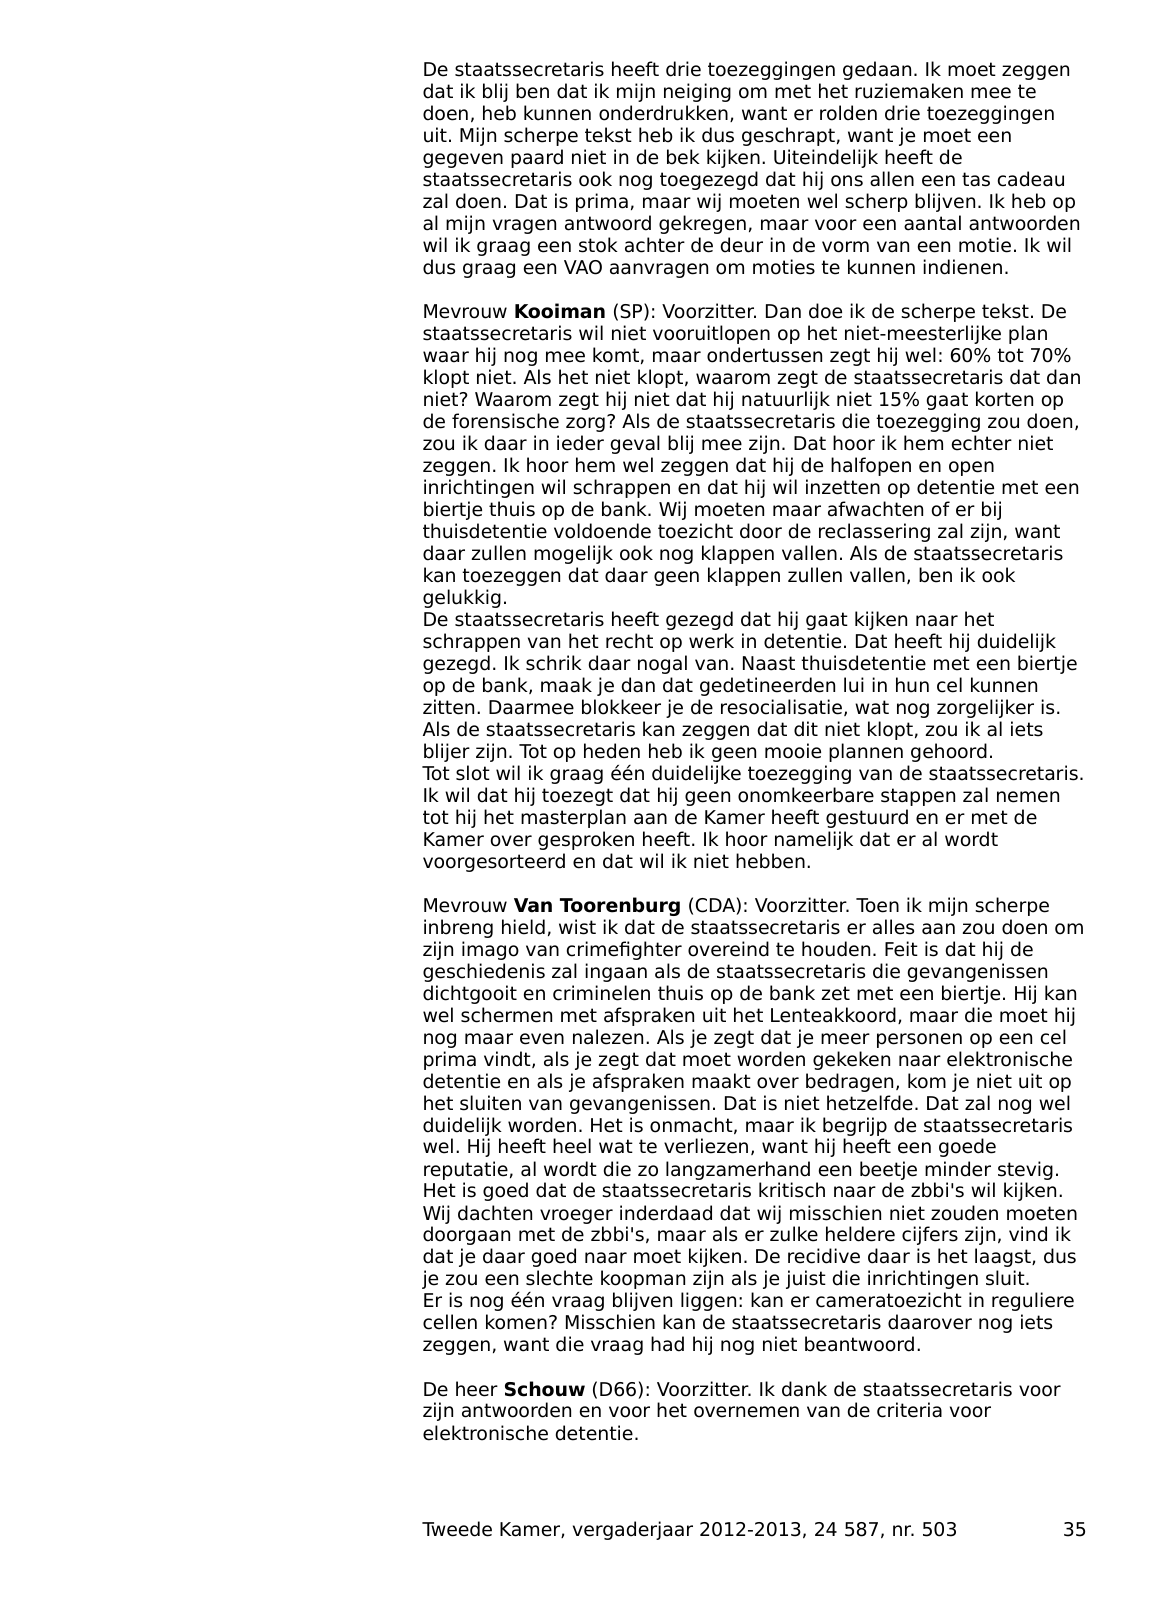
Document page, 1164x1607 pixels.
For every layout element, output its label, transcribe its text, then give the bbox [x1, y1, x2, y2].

text De heer Schouw (D66): Voorzitter. Ik dank de staatssecretaris voor zijn antwoorden en voor het overnemen van de criteria voor elektronische detentie. [422, 1378, 1087, 1444]
text Tot slot wil ik graag één duidelijke toezegging van de staatssecretaris. Ik wil dat hij toezegt dat hij geen onomkeerbare stappen zal nemen tot hij het masterplan aan de Kamer heeft gestuurd en er met de Kamer over gesproken heeft. Ik hoor namelijk dat er al wordt voorgesorteerd en dat wil ik niet hebben. [422, 763, 1087, 872]
text De staatssecretaris heeft drie toezeggingen gedaan. Ik moet zeggen dat ik blij ben dat ik mijn neiging om met het ruziemaken mee te doen, heb kunnen onderdrukken, want er rolden drie toezeggingen uit. Mijn scherpe tekst heb ik dus geschrapt, want je moet een gegeven paard niet in de bek kijken. Uiteindelijk heeft de staatssecretaris ook nog toegezegd dat hij ons allen een tas cadeau zal doen. Dat is prima, maar wij moeten wel scherp blijven. Ik heb op al mijn vragen antwoord gekregen, maar voor een aantal antwoorden wil ik graag een stok achter de deur in de vorm van een motie. Ik wil dus graag een VAO aanvragen om moties te kunnen indienen. [422, 59, 1087, 279]
text Mevrouw Van Toorenburg (CDA): Voorzitter. Toen ik mijn scherpe inbreng hield, wist ik dat de staatssecretaris er alles aan zou doen om zijn imago van crimefighter overeind te houden. Feit is dat hij de geschiedenis zal ingaan als de staatssecretaris die gevangenissen dichtgooit en criminelen thuis op de bank zet met een biertje. Hij kan wel schermen met afspraken uit het Lenteakkoord, maar die moet hij nog maar even nalezen. Als je zegt dat je meer personen op een cel prima vindt, als je zegt dat moet worden gekeken naar elektronische detentie en als je afspraken maakt over bedragen, kom je niet uit op het sluiten van gevangenissen. Dat is niet hetzelfde. Dat zal nog wel duidelijk worden. Het is onmacht, maar ik begrijp de staatssecretaris wel. Hij heeft heel wat te verliezen, want hij heeft een goede reputatie, al wordt die zo langzamerhand een beetje minder stevig. [422, 895, 1087, 1180]
text De staatssecretaris heeft gezegd dat hij gaat kijken naar het schrappen van het recht op werk in detentie. Dat heeft hij duidelijk gezegd. Ik schrik daar nogal van. Naast thuisdetentie met een biertje op de bank, maak je dan dat gedetineerden lui in hun cel kunnen zitten. Daarmee blokkeer je de resocialisatie, wat nog zorgelijker is. Als de staatssecretaris kan zeggen dat dit niet klopt, zou ik al iets blijer zijn. Tot op heden heb ik geen mooie plannen gehoord. [422, 609, 1087, 763]
text Het is goed dat de staatssecretaris kritisch naar de zbbi's wil kijken. Wij dachten vroeger inderdaad dat wij misschien niet zouden moeten doorgaan met de zbbi's, maar als er zulke heldere cijfers zijn, vind ik dat je daar goed naar moet kijken. De recidive daar is het laagst, dus je zou een slechte koopman zijn als je juist die inrichtingen sluit. [422, 1180, 1087, 1290]
text Er is nog één vraag blijven liggen: kan er cameratoezicht in reguliere cellen komen? Misschien kan de staatssecretaris daarover nog iets zeggen, want die vraag had hij nog niet beantwoord. [422, 1290, 1087, 1356]
text Mevrouw Kooiman (SP): Voorzitter. Dan doe ik de scherpe tekst. De staatssecretaris wil niet vooruitlopen op het niet-meesterlijke plan waar hij nog mee komt, maar ondertussen zegt hij wel: 60% tot 70% klopt niet. Als het niet klopt, waarom zegt de staatssecretaris dat dan niet? Waarom zegt hij niet dat hij natuurlijk niet 15% gaat korten op de forensische zorg? Als de staatssecretaris die toezegging zou doen, zou ik daar in ieder geval blij mee zijn. Dat hoor ik hem echter niet zeggen. Ik hoor hem wel zeggen dat hij de halfopen en open inrichtingen wil schrappen en dat hij wil inzetten op detentie met een biertje thuis op de bank. Wij moeten maar afwachten of er bij thuisdetentie voldoende toezicht door de reclassering zal zijn, want daar zullen mogelijk ook nog klappen vallen. Als de staatssecretaris kan toezeggen dat daar geen klappen zullen vallen, ben ik ook gelukkig. [422, 301, 1087, 609]
